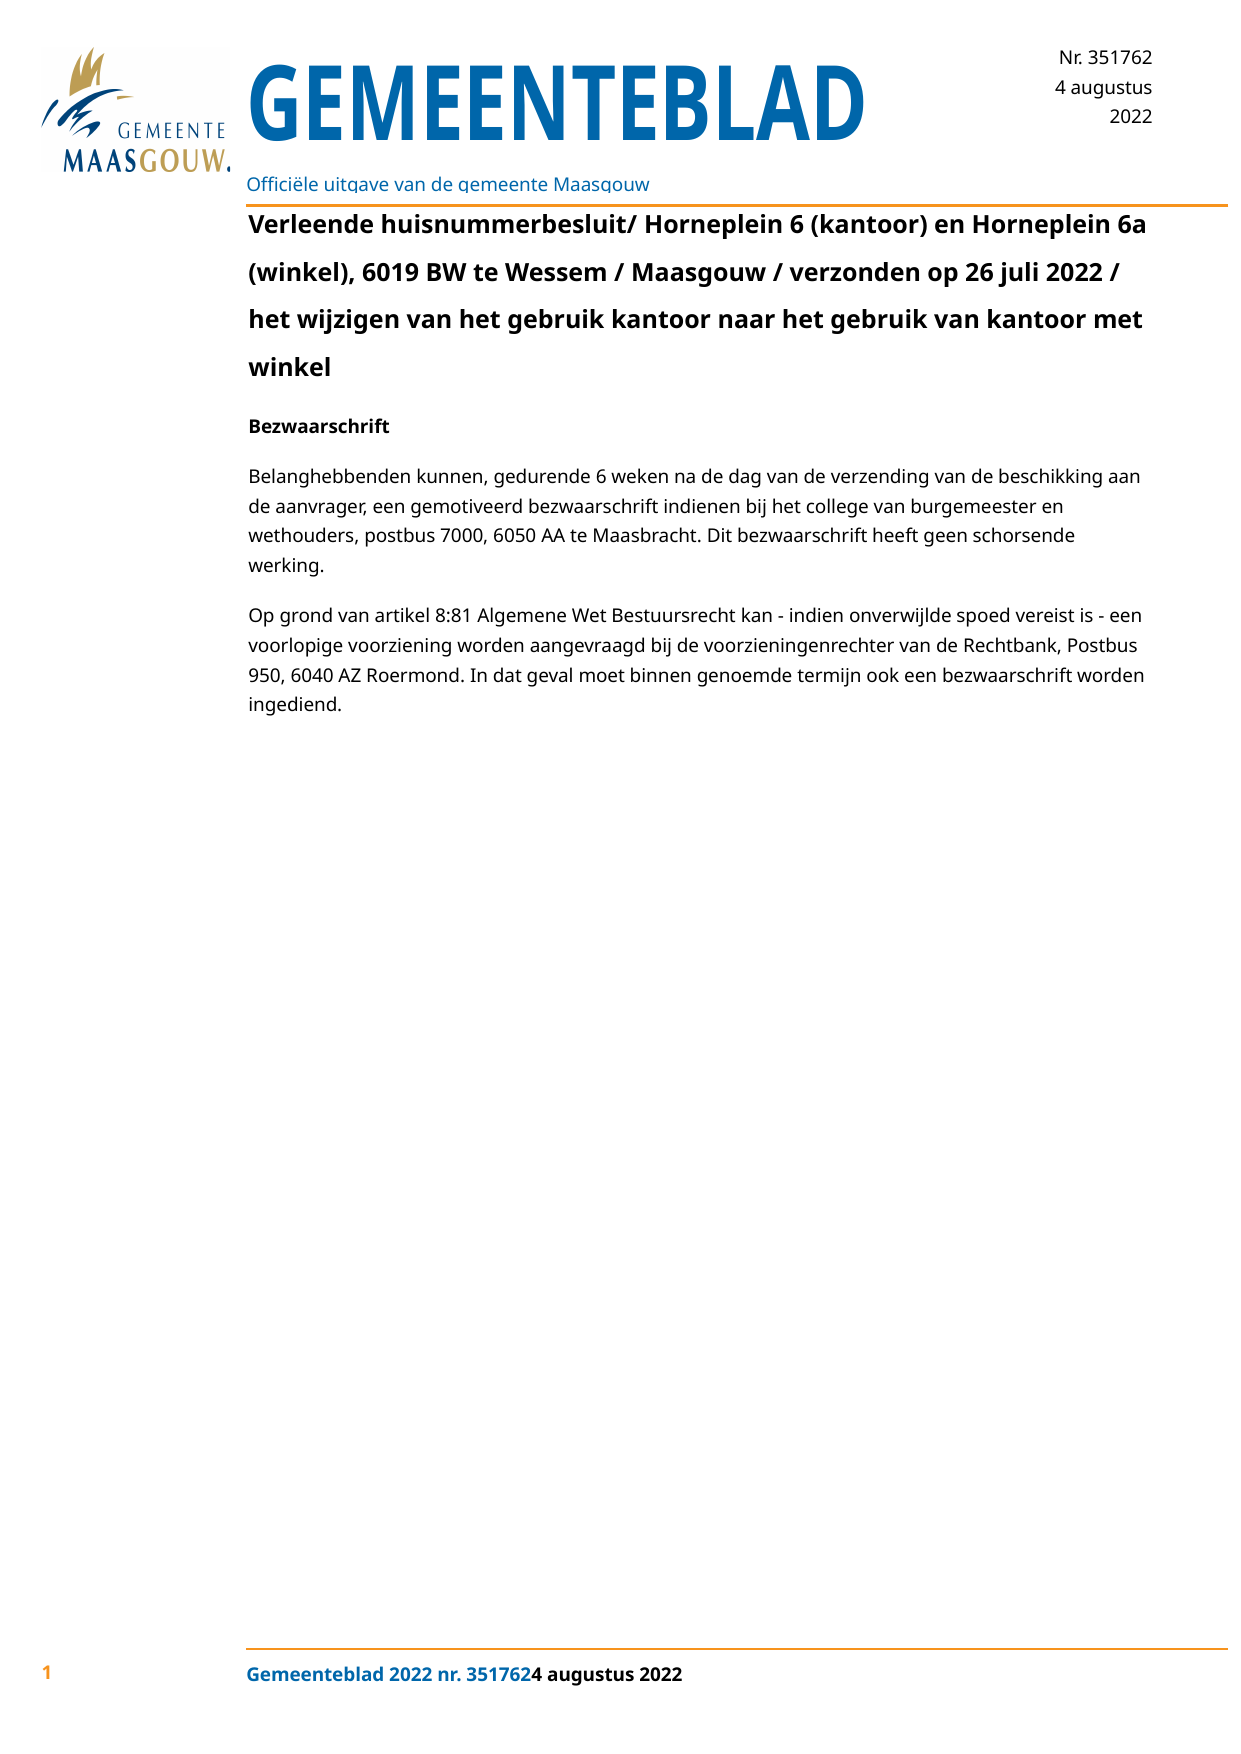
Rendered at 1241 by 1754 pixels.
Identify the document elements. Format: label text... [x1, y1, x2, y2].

text Verleende huisnummerbesluit/ Horneplein 6 (kantoor) en Horneplein 6a (winkel), 6019 BW te Wessem / Maasgouw / verzonden op 26 juli 2022 / het wijzigen van het gebruik kantoor naar het gebruik van kantoor met winkel [248, 207, 1152, 384]
text Belanghebbenden kunnen, gedurende 6 weken na de dag van de verzending van de beschikking aan de aanvrager, een gemotiveerd bezwaarschrift indienen bij het college van burgemeester en wethouders, postbus 7000, 6050 AA te Maasbracht. Dit bezwaarschrift heeft geen schorsende werking. [248, 463, 1152, 578]
text Op grond van artikel 8:81 Algemene Wet Bestuursrecht kan - indien onverwijlde spoed vereist is - een voorlopige voorziening worden aangevraagd bij de voorzieningenrechter van de Rechtbank, Postbus 950, 6040 AZ Roermond. In dat geval moet binnen genoemde termijn ook een bezwaarschrift worden ingediend. [248, 603, 1152, 717]
text Bezwaarschrift [248, 413, 1152, 439]
picture [41, 47, 231, 172]
